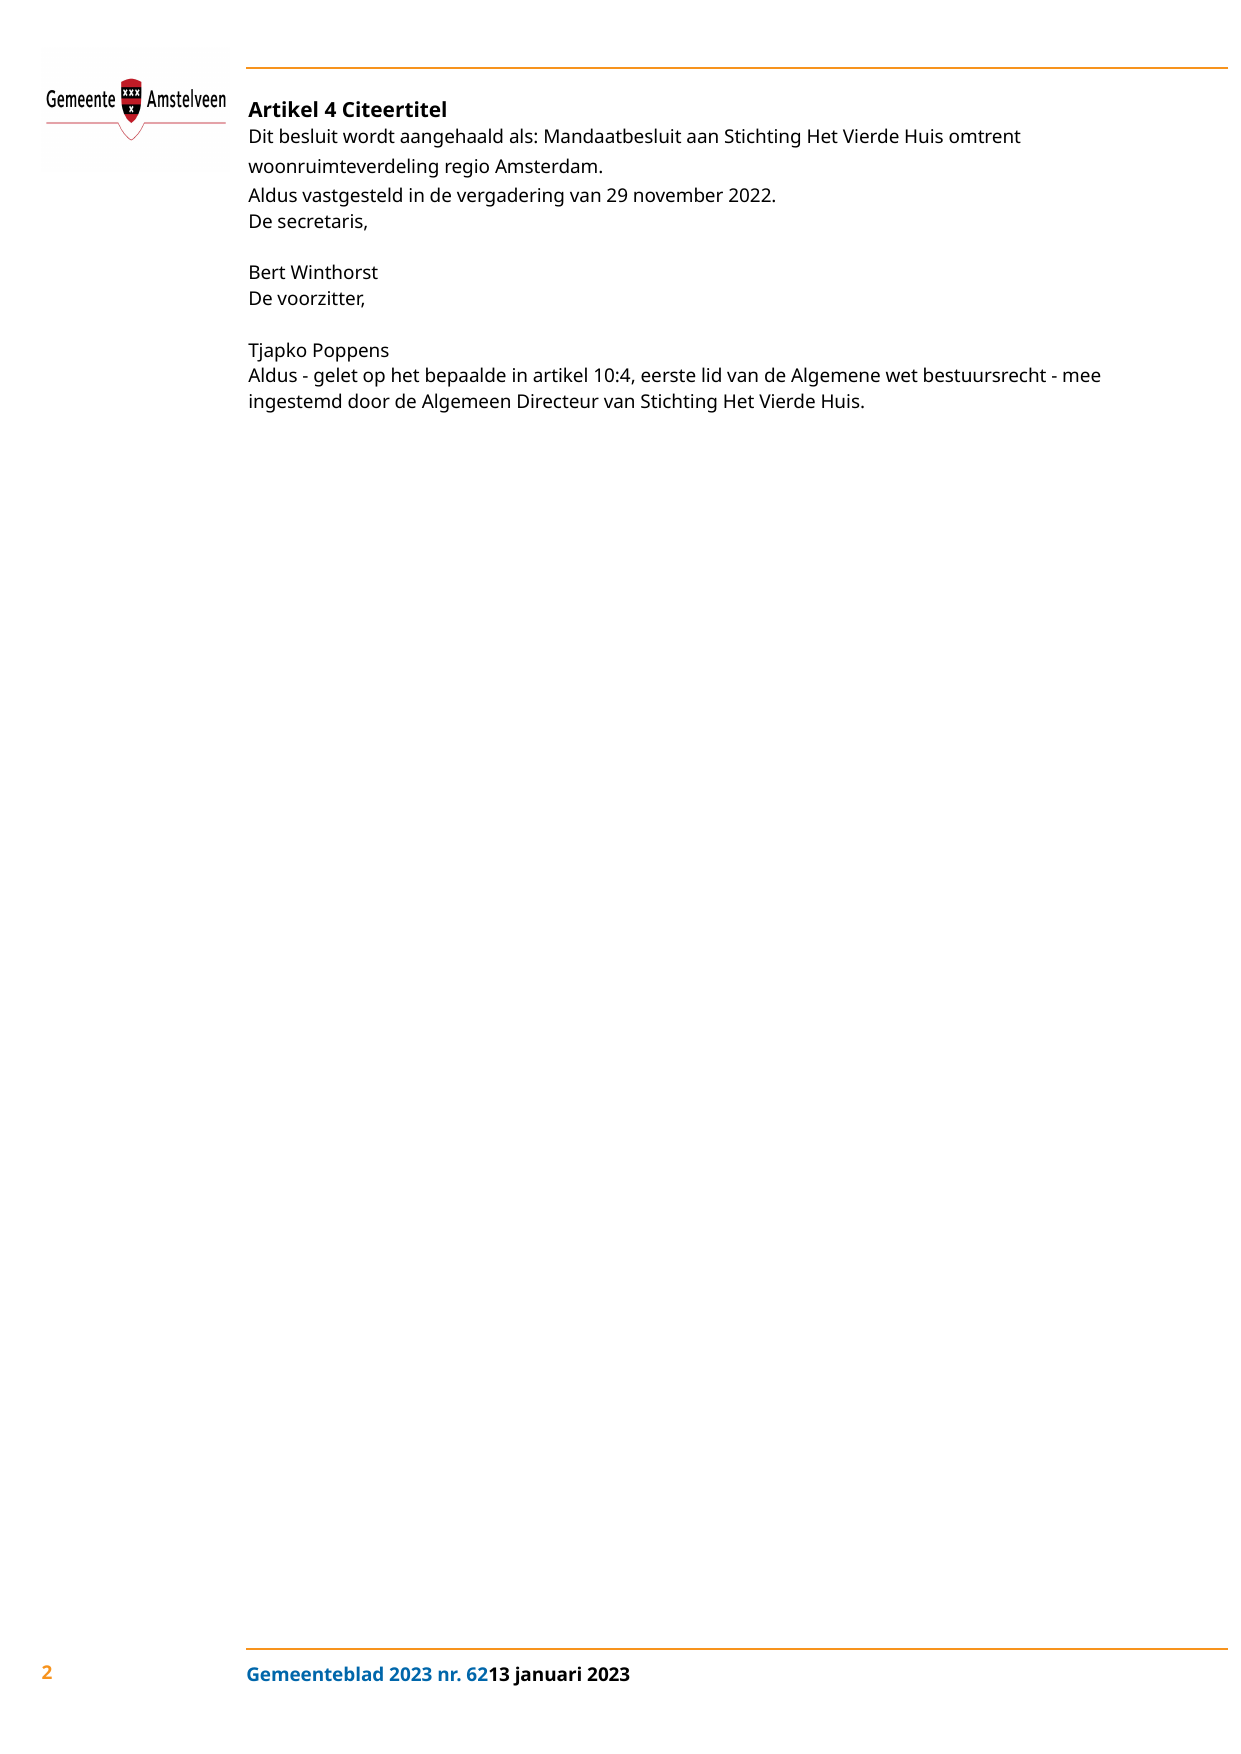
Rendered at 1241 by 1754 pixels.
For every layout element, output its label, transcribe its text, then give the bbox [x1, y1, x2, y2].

picture [41, 47, 231, 172]
text Dit besluit wordt aangehaald als: Mandaatbesluit aan Stichting Het Vierde Huis omtrent woonruimteverdeling regio Amsterdam. [248, 123, 1152, 178]
text Artikel 4 Citeertitel [248, 95, 1152, 123]
text Tjapko Poppens [248, 337, 1152, 362]
text Aldus - gelet op het bepaalde in artikel 10:4, eerste lid van de Algemene wet bestuursrecht - mee ingestemd door de Algemeen Directeur van Stichting Het Vierde Huis. [248, 362, 1152, 414]
text De voorzitter, [248, 285, 1152, 311]
text Bert Winthorst [248, 259, 1152, 285]
text Aldus vastgesteld in de vergadering van 29 november 2022. [248, 182, 1152, 208]
text De secretaris, [248, 208, 1152, 234]
